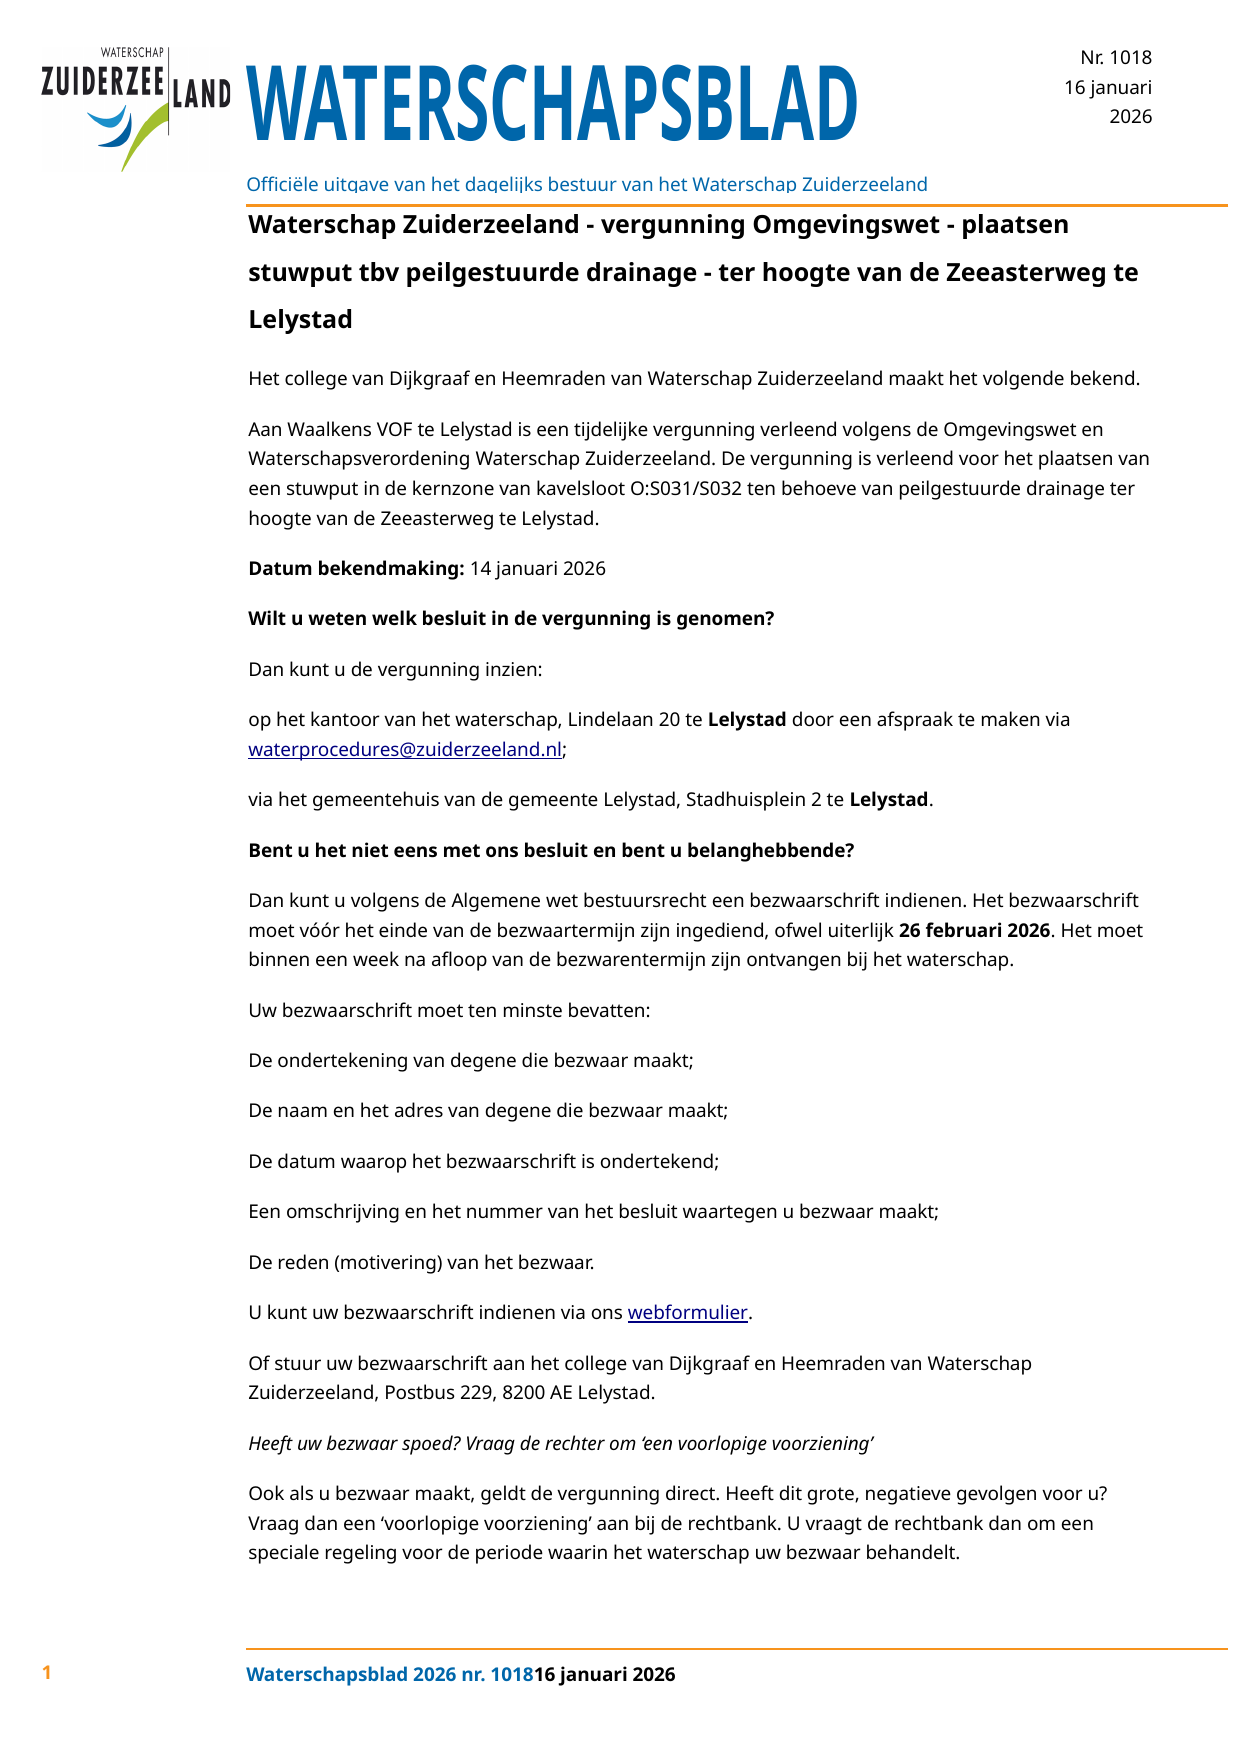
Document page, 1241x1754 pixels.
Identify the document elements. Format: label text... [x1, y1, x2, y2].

text De naam en het adres van degene die bezwaar maakt; [248, 1098, 1152, 1123]
text Heeft uw bezwaar spoed? Vraag de rechter om ‘een voorlopige voorziening’ [248, 1430, 1152, 1455]
text Dan kunt u volgens de Algemene wet bestuursrecht een bezwaarschrift indienen. Het bezwaarschrift moet vóór het einde van de bezwaartermijn zijn ingediend, ofwel uiterlijk 26 februari 2026. Het moet binnen een week na afloop van de bezwarentermijn zijn ontvangen bij het waterschap. [248, 887, 1152, 972]
picture [41, 47, 231, 172]
text De datum waarop het bezwaarschrift is ondertekend; [248, 1148, 1152, 1174]
text De ondertekening van degene die bezwaar maakt; [248, 1047, 1152, 1073]
text Uw bezwaarschrift moet ten minste bevatten: [248, 997, 1152, 1022]
text op het kantoor van het waterschap, Lindelaan 20 te Lelystad door een afspraak te maken via waterprocedures@zuiderzeeland.nl; [248, 706, 1152, 762]
text Datum bekendmaking: 14 januari 2026 [248, 555, 1152, 581]
text Aan Waalkens VOF te Lelystad is een tijdelijke vergunning verleend volgens de Omgevingswet en Waterschapsverordening Waterschap Zuiderzeeland. De vergunning is verleend voor het plaatsen van een stuwput in de kernzone van kavelsloot O:S031/S032 ten behoeve van peilgestuurde drainage ter hoogte van de Zeeasterweg te Lelystad. [248, 416, 1152, 530]
text Ook als u bezwaar maakt, geldt de vergunning direct. Heeft dit grote, negatieve gevolgen voor u? Vraag dan een ‘voorlopige voorziening’ aan bij de rechtbank. U vraagt de rechtbank dan om een speciale regeling voor de periode waarin het waterschap uw bezwaar behandelt. [248, 1480, 1152, 1565]
text via het gemeentehuis van de gemeente Lelystad, Stadhuisplein 2 te Lelystad. [248, 786, 1152, 812]
text De reden (motivering) van het bezwaar. [248, 1249, 1152, 1274]
text Of stuur uw bezwaarschrift aan het college van Dijkgraaf en Heemraden van Waterschap Zuiderzeeland, Postbus 229, 8200 AE Lelystad. [248, 1350, 1152, 1405]
text Het college van Dijkgraaf en Heemraden van Waterschap Zuiderzeeland maakt het volgende bekend. [248, 366, 1152, 391]
text U kunt uw bezwaarschrift indienen via ons webformulier. [248, 1299, 1152, 1325]
text Wilt u weten welk besluit in de vergunning is genomen? [248, 606, 1152, 631]
text Waterschap Zuiderzeeland - vergunning Omgevingswet - plaatsen stuwput tbv peilgestuurde drainage - ter hoogte van de Zeeasterweg te Lelystad [248, 207, 1152, 336]
text Dan kunt u de vergunning inzien: [248, 656, 1152, 682]
text Bent u het niet eens met ons besluit en bent u belanghebbende? [248, 837, 1152, 862]
text Een omschrijving en het nummer van het besluit waartegen u bezwaar maakt; [248, 1198, 1152, 1224]
